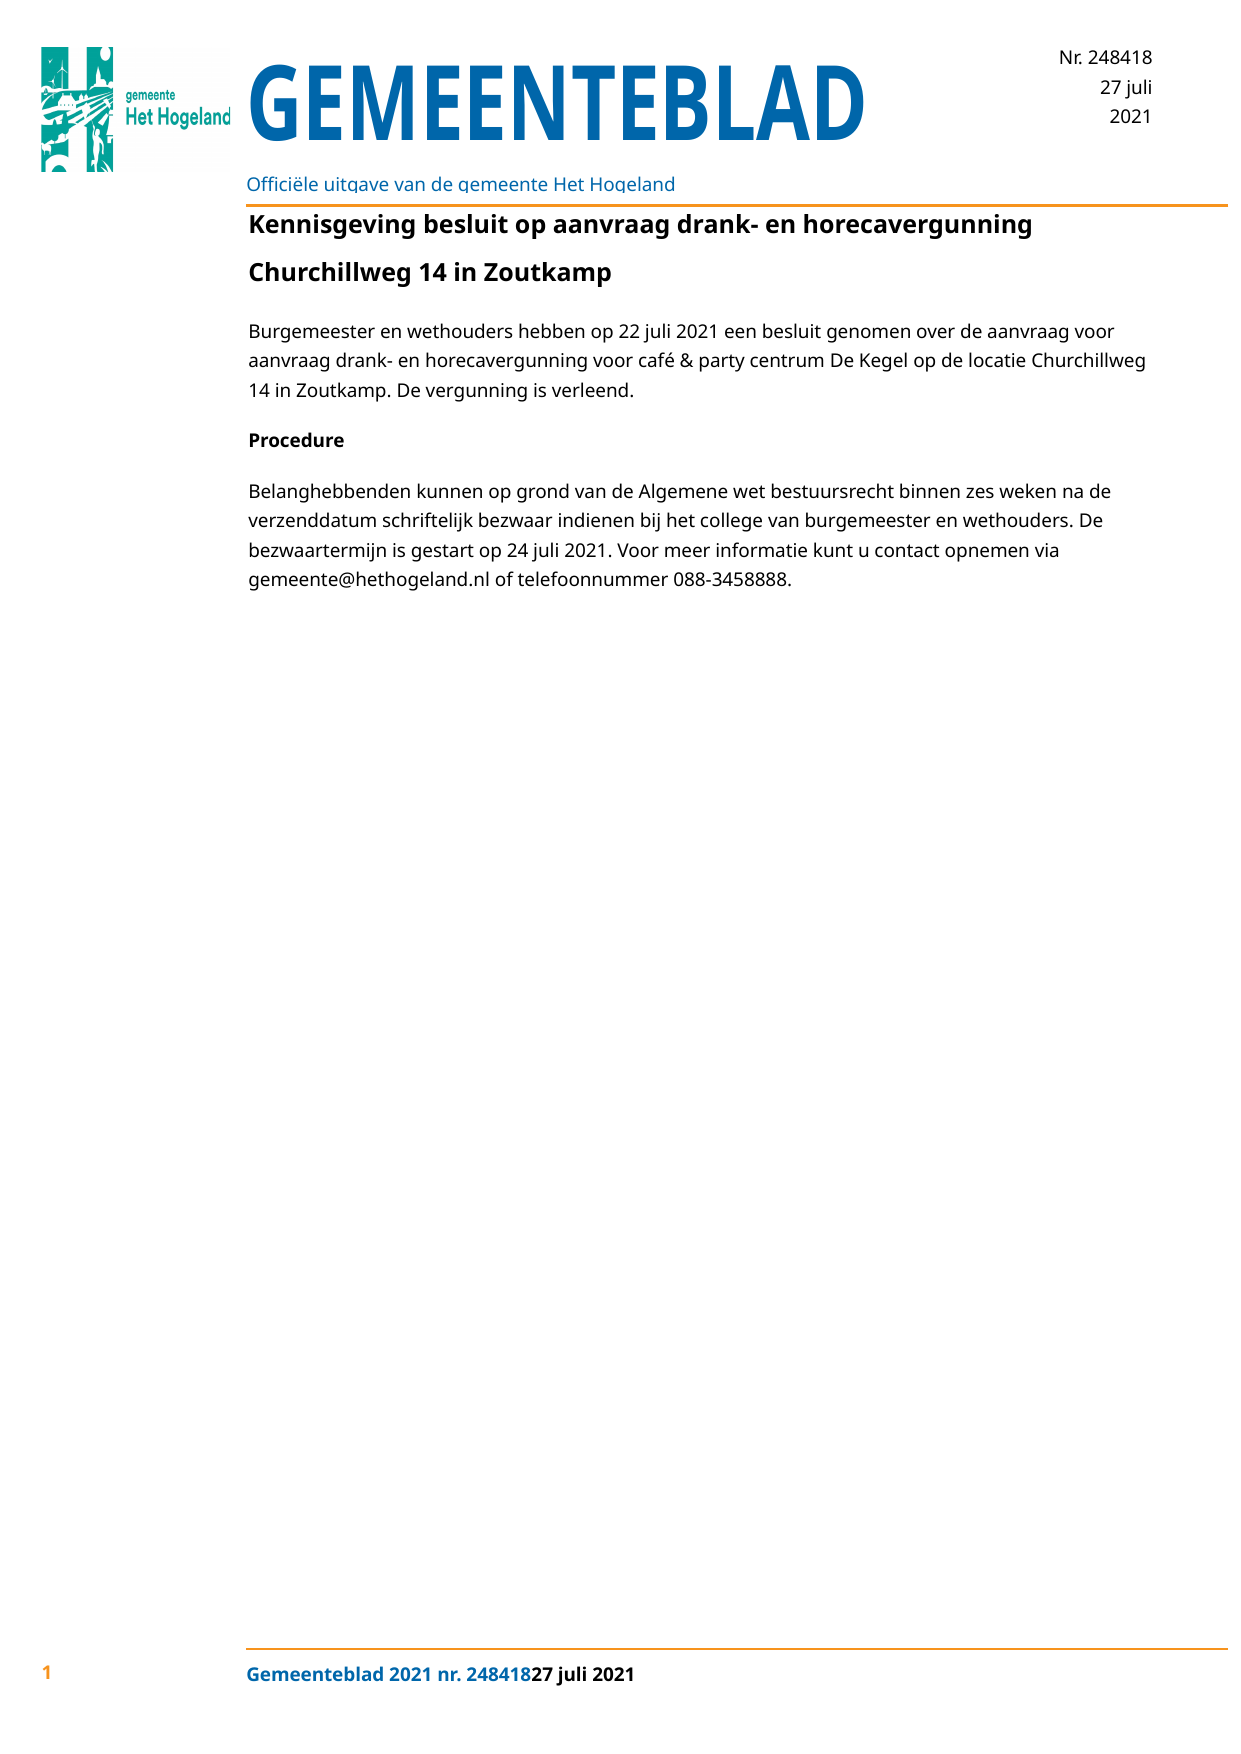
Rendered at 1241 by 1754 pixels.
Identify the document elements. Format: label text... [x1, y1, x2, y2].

text Kennisgeving besluit op aanvraag drank- en horecavergunning Churchillweg 14 in Zoutkamp [248, 207, 1152, 288]
text Procedure [248, 427, 1152, 453]
picture [41, 47, 231, 172]
text Belanghebbenden kunnen op grond van de Algemene wet bestuursrecht binnen zes weken na de verzenddatum schriftelijk bezwaar indienen bij het college van burgemeester en wethouders. De bezwaartermijn is gestart op 24 juli 2021. Voor meer informatie kunt u contact opnemen via gemeente@hethogeland.nl of telefoonnummer 088-3458888. [248, 478, 1152, 592]
text Burgemeester en wethouders hebben op 22 juli 2021 een besluit genomen over de aanvraag voor aanvraag drank- en horecavergunning voor café & party centrum De Kegel op de locatie Churchillweg 14 in Zoutkamp. De vergunning is verleend. [248, 318, 1152, 403]
